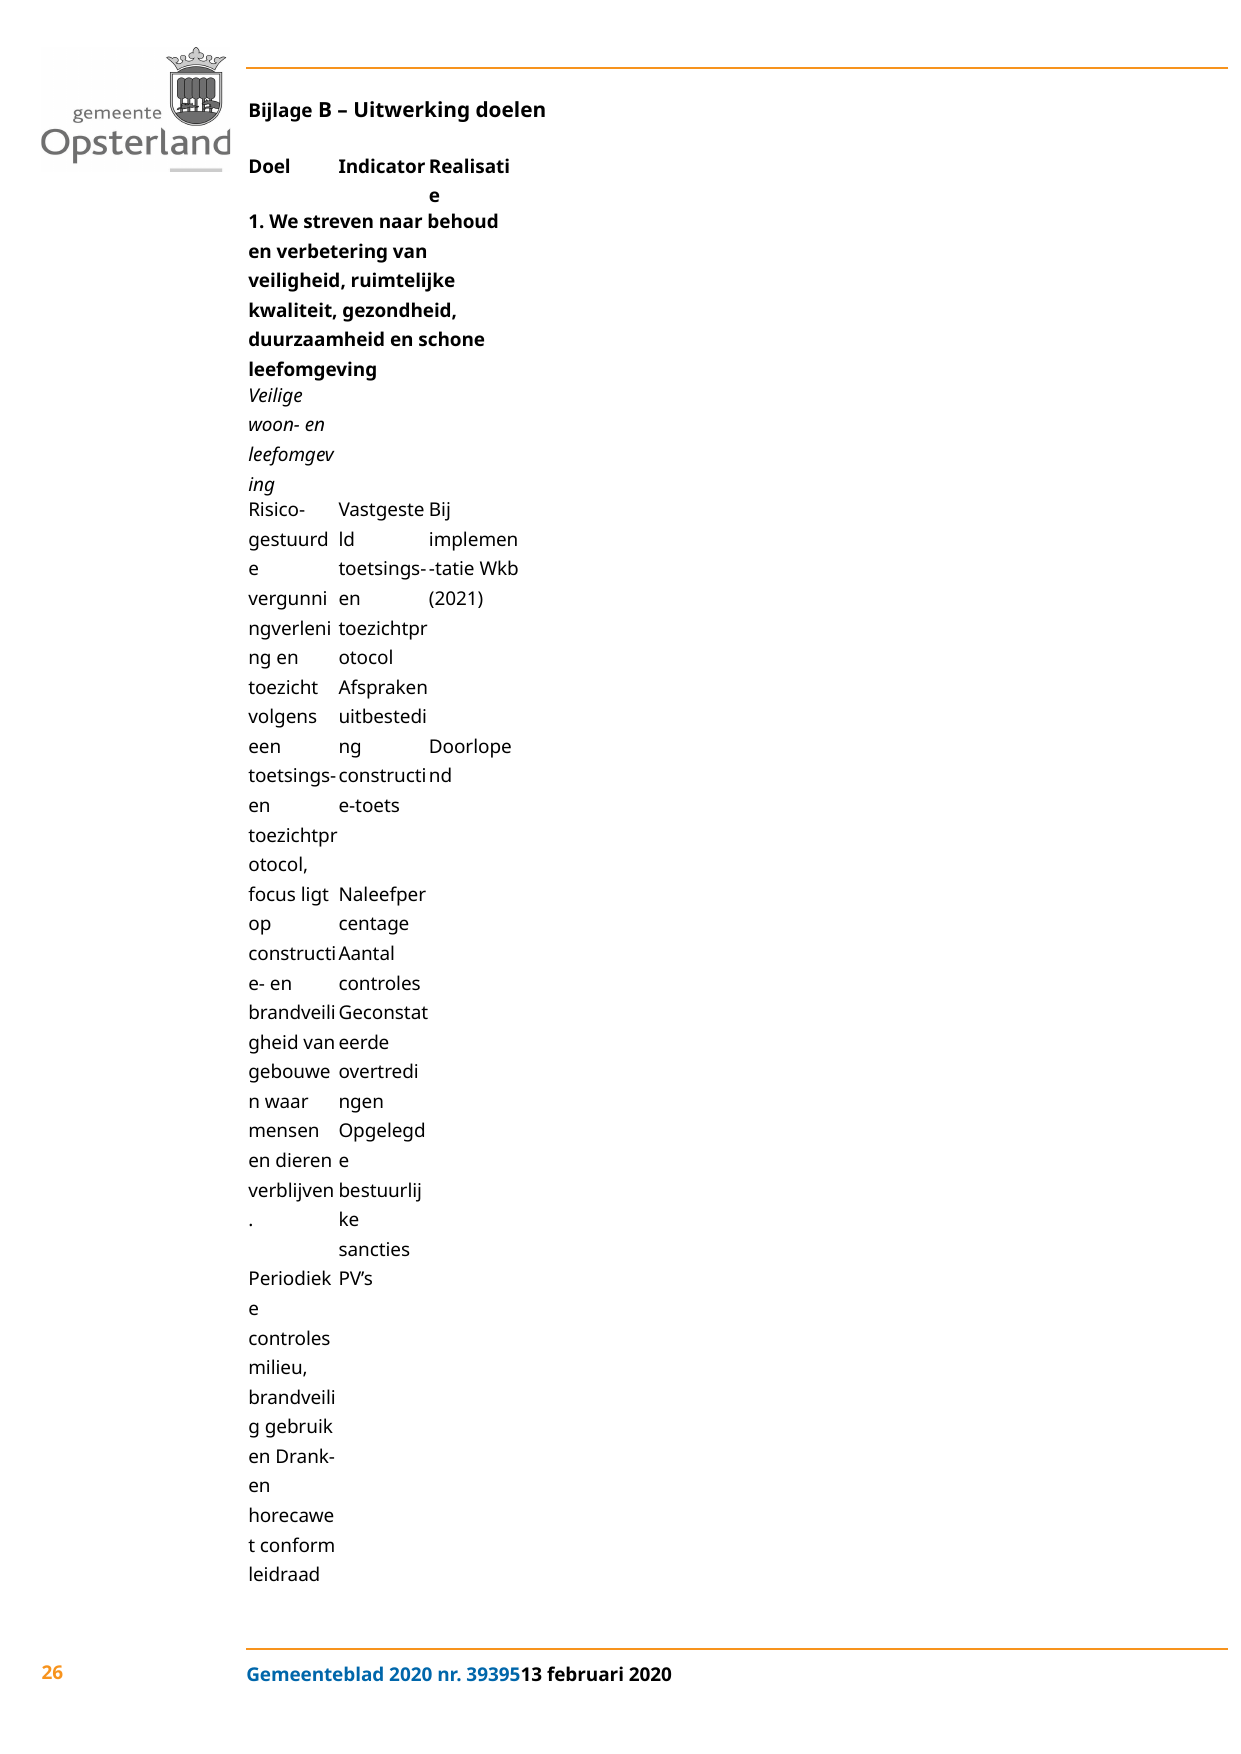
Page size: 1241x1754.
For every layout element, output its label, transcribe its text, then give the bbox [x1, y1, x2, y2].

table_header Doel [248, 153, 338, 208]
table_cell Bij implemen-tatie Wkb (2021) Doorlopend [429, 496, 519, 1587]
table_cell Veilige woon- en leefomgeving [248, 382, 338, 496]
table_cell Risico-gestuurde vergunningverlening en toezicht volgens een toetsings- en toezichtprotocol, focus ligt op constructie- en brandveiligheid van gebouwen waar mensen en dieren verblijven. Periodieke controles milieu, brandveilig gebruik en Drank- en horecawet conform leidraad [248, 496, 338, 1587]
table_cell Vastgesteld toetsings- en toezichtprotocol Afspraken uitbesteding constructie-toets Naleefpercentage Aantal controles Geconstateerde overtredingen Opgelegde bestuurlijke sancties PV’s [338, 496, 429, 1587]
table_header Indicator [338, 153, 429, 208]
table_cell [429, 382, 519, 496]
table_cell [338, 382, 429, 496]
table_header Realisatie [429, 153, 519, 208]
text Bijlage B – Uitwerking doelen [248, 95, 1152, 123]
table_cell 1. We streven naar behoud en verbetering van veiligheid, ruimtelijke kwaliteit, gezondheid, duurzaamheid en schone leefomgeving [248, 208, 519, 382]
picture [41, 47, 231, 172]
